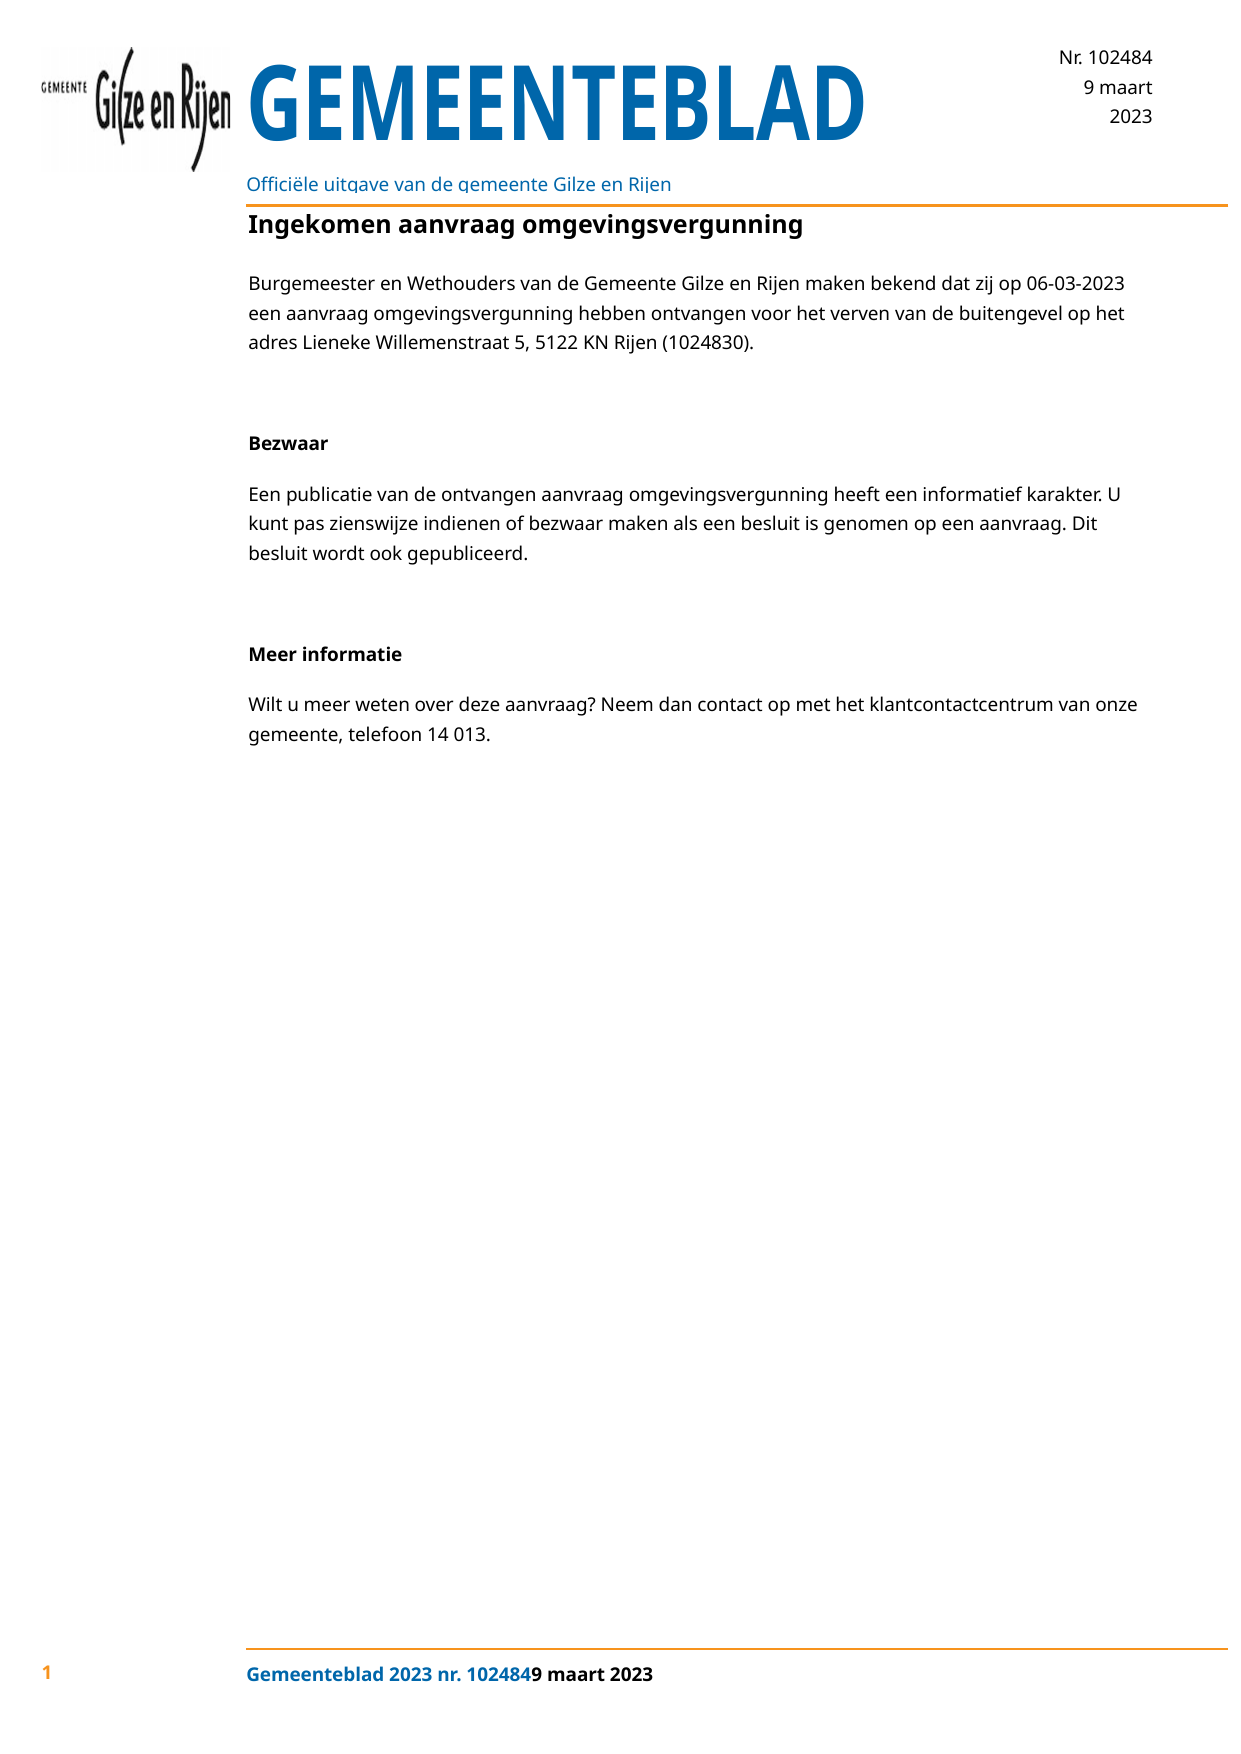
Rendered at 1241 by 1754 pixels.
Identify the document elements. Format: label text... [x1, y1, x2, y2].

picture [41, 47, 231, 172]
text Ingekomen aanvraag omgevingsvergunning [248, 207, 1152, 241]
text Meer informatie [248, 641, 1152, 666]
text Burgemeester en Wethouders van de Gemeente Gilze en Rijen maken bekend dat zij op 06-03-2023 een aanvraag omgevingsvergunning hebben ontvangen voor het verven van de buitengevel op het adres Lieneke Willemenstraat 5, 5122 KN Rijen (1024830). [248, 270, 1152, 355]
text Bezwaar [248, 430, 1152, 456]
text Wilt u meer weten over deze aanvraag? Neem dan contact op met het klantcontactcentrum van onze gemeente, telefoon 14 013. [248, 691, 1152, 746]
text Een publicatie van de ontvangen aanvraag omgevingsvergunning heeft een informatief karakter. U kunt pas zienswijze indienen of bezwaar maken als een besluit is genomen op een aanvraag. Dit besluit wordt ook gepubliceerd. [248, 481, 1152, 566]
